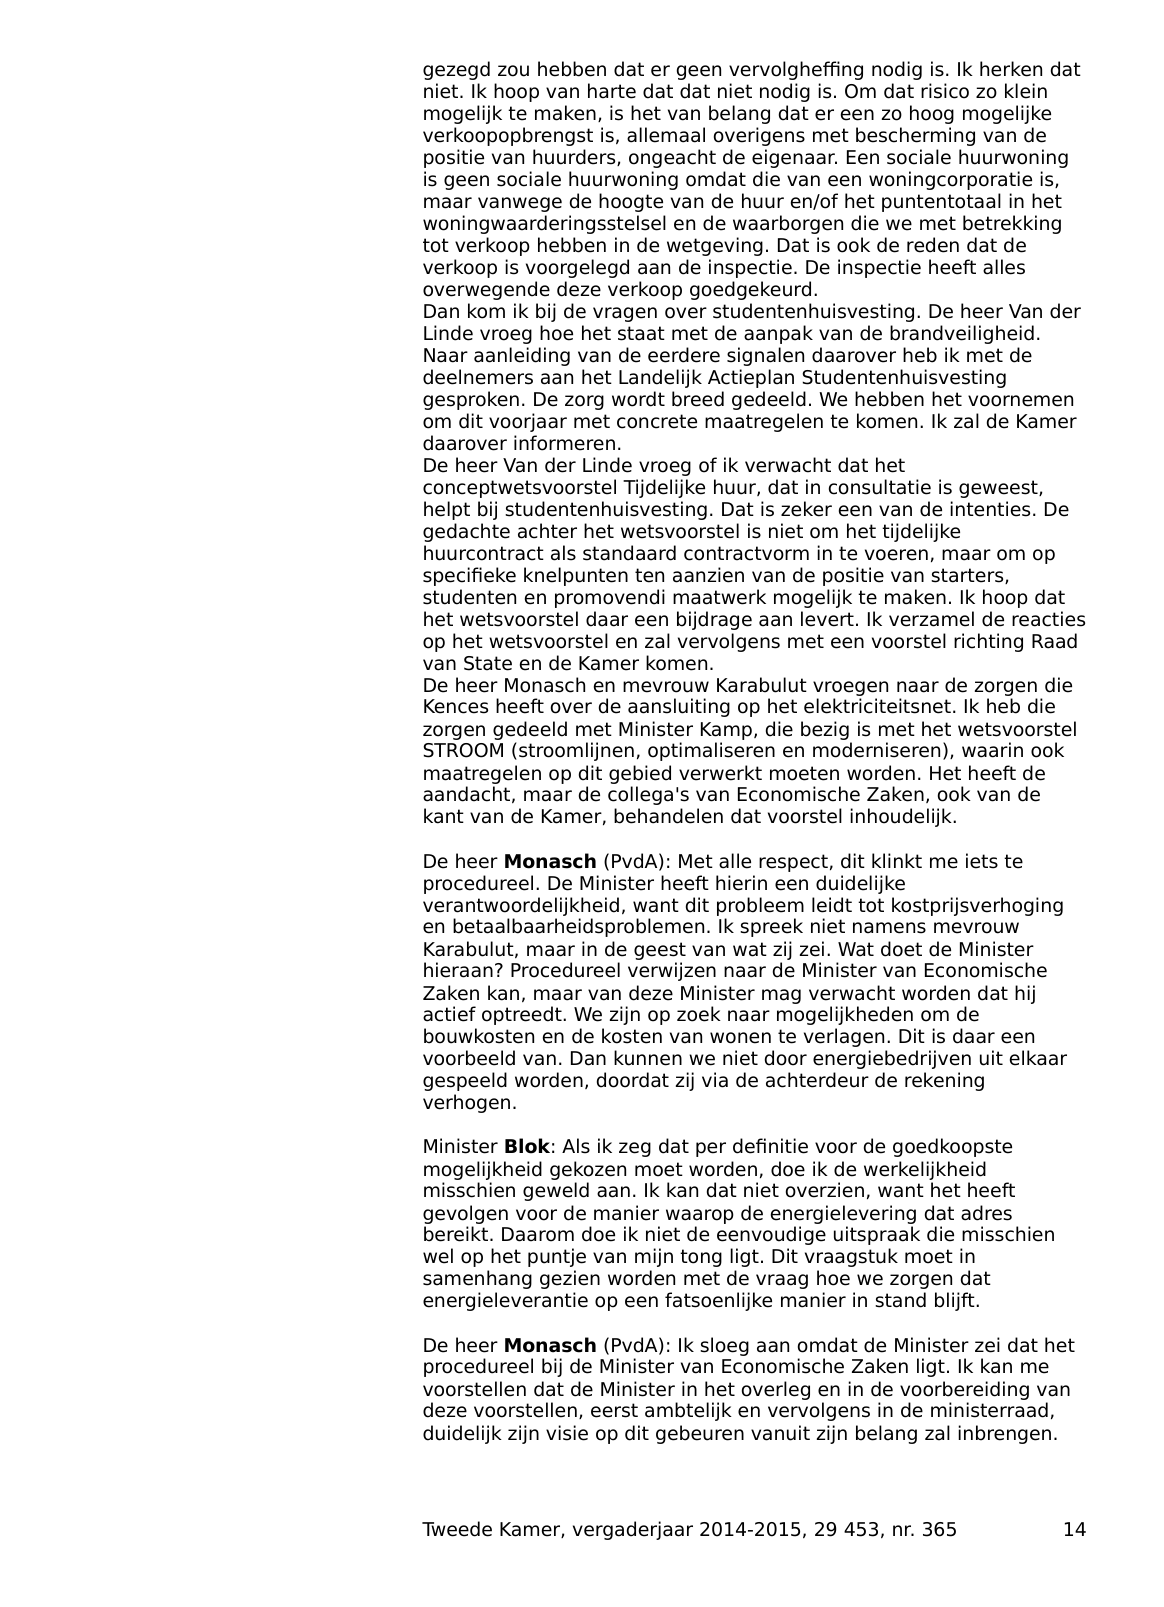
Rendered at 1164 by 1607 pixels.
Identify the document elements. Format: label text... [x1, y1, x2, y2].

text De heer Monasch (PvdA): Ik sloeg aan omdat de Minister zei dat het procedureel bij de Minister van Economische Zaken ligt. Ik kan me voorstellen dat de Minister in het overleg en in de voorbereiding van deze voorstellen, eerst ambtelijk en vervolgens in de ministerraad, duidelijk zijn visie op dit gebeuren vanuit zijn belang zal inbrengen. [422, 1334, 1087, 1444]
text gezegd zou hebben dat er geen vervolgheffing nodig is. Ik herken dat niet. Ik hoop van harte dat dat niet nodig is. Om dat risico zo klein mogelijk te maken, is het van belang dat er een zo hoog mogelijke verkoopopbrengst is, allemaal overigens met bescherming van de positie van huurders, ongeacht de eigenaar. Een sociale huurwoning is geen sociale huurwoning omdat die van een woningcorporatie is, maar vanwege de hoogte van de huur en/of het puntentotaal in het woningwaarderingsstelsel en de waarborgen die we met betrekking tot verkoop hebben in de wetgeving. Dat is ook de reden dat de verkoop is voorgelegd aan de inspectie. De inspectie heeft alles overwegende deze verkoop goedgekeurd. [422, 59, 1087, 301]
text Minister Blok: Als ik zeg dat per definitie voor de goedkoopste mogelijkheid gekozen moet worden, doe ik de werkelijkheid misschien geweld aan. Ik kan dat niet overzien, want het heeft gevolgen voor de manier waarop de energielevering dat adres bereikt. Daarom doe ik niet de eenvoudige uitspraak die misschien wel op het puntje van mijn tong ligt. Dit vraagstuk moet in samenhang gezien worden met de vraag hoe we zorgen dat energieleverantie op een fatsoenlijke manier in stand blijft. [422, 1136, 1087, 1312]
text De heer Monasch en mevrouw Karabulut vroegen naar de zorgen die Kences heeft over de aansluiting op het elektriciteitsnet. Ik heb die zorgen gedeeld met Minister Kamp, die bezig is met het wetsvoorstel STROOM (stroomlijnen, optimaliseren en moderniseren), waarin ook maatregelen op dit gebied verwerkt moeten worden. Het heeft de aandacht, maar de collega's van Economische Zaken, ook van de kant van de Kamer, behandelen dat voorstel inhoudelijk. [422, 674, 1087, 828]
text De heer Monasch (PvdA): Met alle respect, dit klinkt me iets te procedureel. De Minister heeft hierin een duidelijke verantwoordelijkheid, want dit probleem leidt tot kostprijsverhoging en betaalbaarheidsproblemen. Ik spreek niet namens mevrouw Karabulut, maar in de geest van wat zij zei. Wat doet de Minister hieraan? Procedureel verwijzen naar de Minister van Economische Zaken kan, maar van deze Minister mag verwacht worden dat hij actief optreedt. We zijn op zoek naar mogelijkheden om de bouwkosten en de kosten van wonen te verlagen. Dit is daar een voorbeeld van. Dan kunnen we niet door energiebedrijven uit elkaar gespeeld worden, doordat zij via de achterdeur de rekening verhogen. [422, 851, 1087, 1114]
text De heer Van der Linde vroeg of ik verwacht dat het conceptwetsvoorstel Tijdelijke huur, dat in consultatie is geweest, helpt bij studentenhuisvesting. Dat is zeker een van de intenties. De gedachte achter het wetsvoorstel is niet om het tijdelijke huurcontract als standaard contractvorm in te voeren, maar om op specifieke knelpunten ten aanzien van de positie van starters, studenten en promovendi maatwerk mogelijk te maken. Ik hoop dat het wetsvoorstel daar een bijdrage aan levert. Ik verzamel de reacties op het wetsvoorstel en zal vervolgens met een voorstel richting Raad van State en de Kamer komen. [422, 455, 1087, 674]
text Dan kom ik bij de vragen over studentenhuisvesting. De heer Van der Linde vroeg hoe het staat met de aanpak van de brandveiligheid. Naar aanleiding van de eerdere signalen daarover heb ik met de deelnemers aan het Landelijk Actieplan Studentenhuisvesting gesproken. De zorg wordt breed gedeeld. We hebben het voornemen om dit voorjaar met concrete maatregelen te komen. Ik zal de Kamer daarover informeren. [422, 301, 1087, 455]
